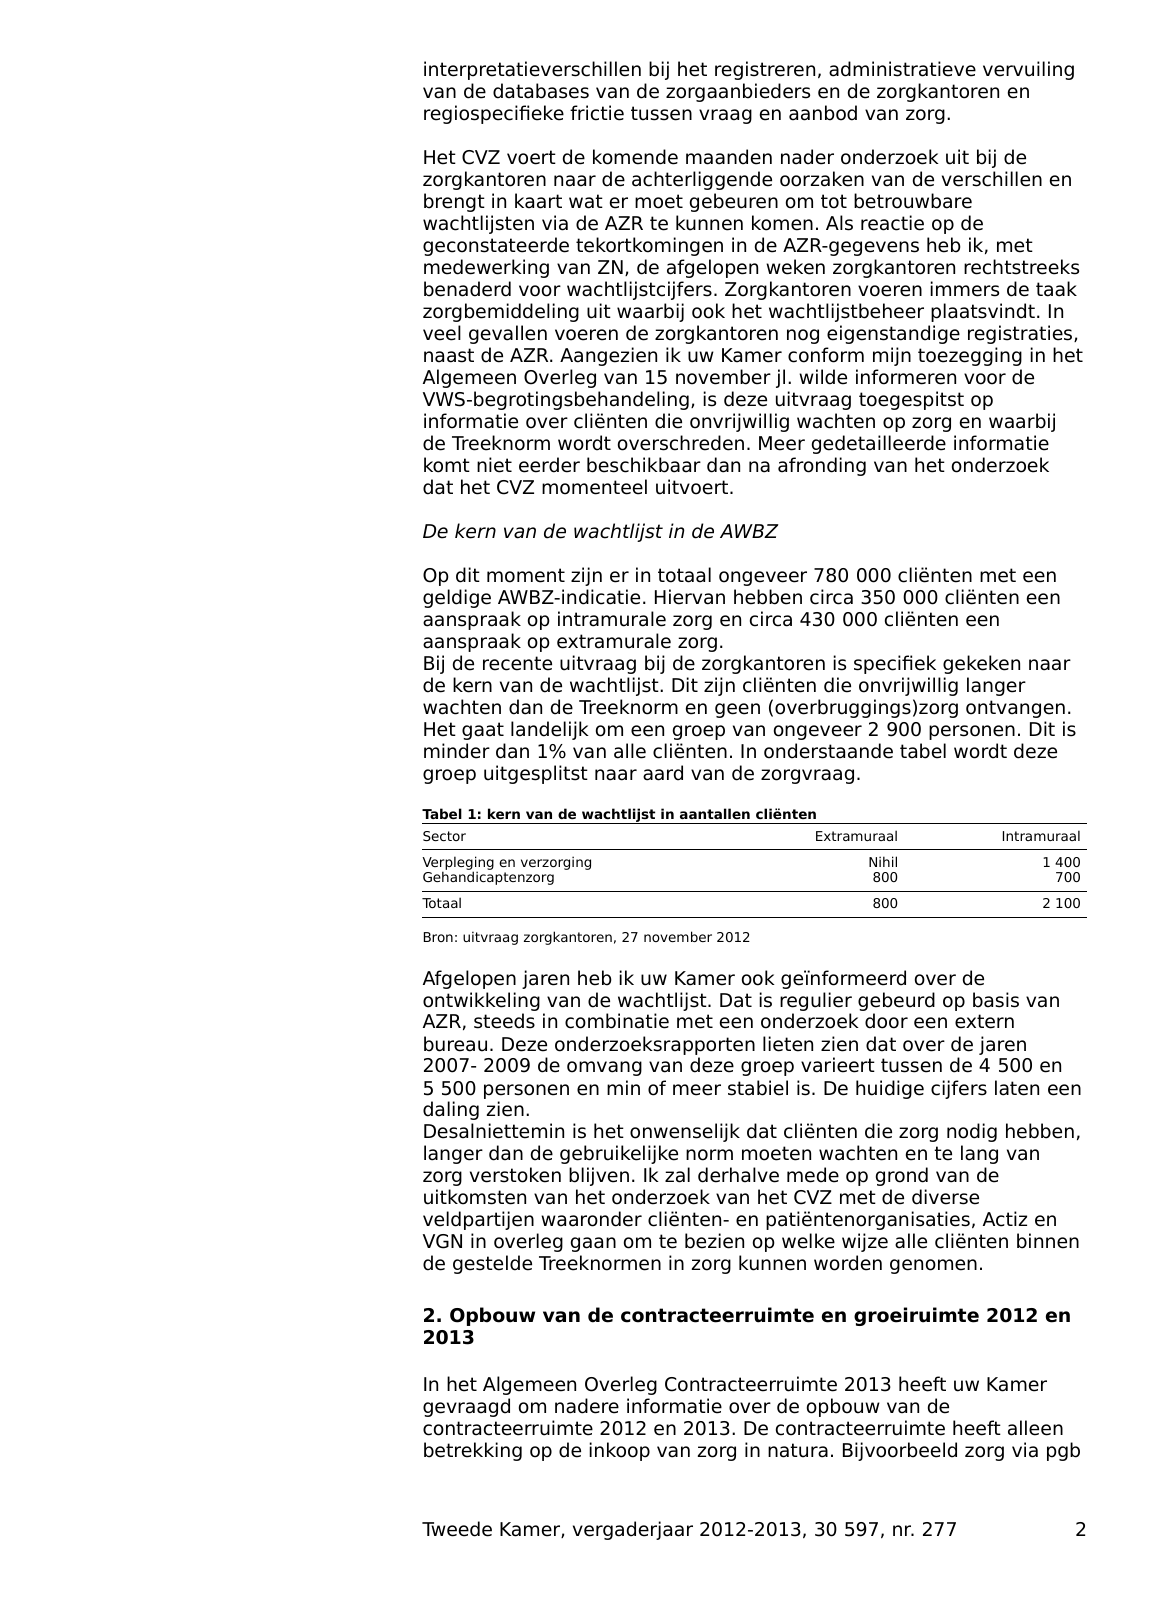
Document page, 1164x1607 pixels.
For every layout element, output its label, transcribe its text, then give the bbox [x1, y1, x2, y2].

table_cell Verpleging en verzorging [422, 850, 717, 870]
table_cell Sector [422, 824, 717, 849]
table_cell Bron: uitvraag zorgkantoren, 27 november 2012 [422, 918, 1087, 945]
table_cell Intramuraal [904, 824, 1087, 849]
text In het Algemeen Overleg Contracteerruimte 2013 heeft uw Kamer gevraagd om nadere informatie over de opbouw van de contracteerruimte 2012 en 2013. De contracteerruimte heeft alleen betrekking op de inkoop van zorg in natura. Bijvoorbeeld zorg via pgb [422, 1374, 1087, 1462]
table_cell 1 400 [904, 850, 1087, 870]
table_cell 800 [717, 870, 904, 891]
text Desalniettemin is het onwenselijk dat cliënten die zorg nodig hebben, langer dan de gebruikelijke norm moeten wachten en te lang van zorg verstoken blijven. Ik zal derhalve mede op grond van de uitkomsten van het onderzoek van het CVZ met de diverse veldpartijen waaronder cliënten- en patiëntenorganisaties, Actiz en VGN in overleg gaan om te bezien op welke wijze alle cliënten binnen de gestelde Treeknormen in zorg kunnen worden genomen. [422, 1121, 1087, 1275]
table_cell 700 [904, 870, 1087, 891]
table_cell 800 [717, 892, 904, 917]
text Op dit moment zijn er in totaal ongeveer 780 000 cliënten met een geldige AWBZ-indicatie. Hiervan hebben circa 350 000 cliënten een aanspraak op intramurale zorg en circa 430 000 cliënten een aanspraak op extramurale zorg. [422, 565, 1087, 653]
text Bij de recente uitvraag bij de zorgkantoren is specifiek gekeken naar de kern van de wachtlijst. Dit zijn cliënten die onvrijwillig langer wachten dan de Treeknorm en geen (overbruggings)zorg ontvangen. Het gaat landelijk om een groep van ongeveer 2 900 personen. Dit is minder dan 1% van alle cliënten. In onderstaande tabel wordt deze groep uitgesplitst naar aard van de zorgvraag. [422, 653, 1087, 785]
subtitle De kern van de wachtlijst in de AWBZ [422, 521, 1087, 543]
subtitle 2. Opbouw van de contracteerruimte en groeiruimte 2012 en 2013 [422, 1305, 1087, 1349]
text Afgelopen jaren heb ik uw Kamer ook geïnformeerd over de ontwikkeling van de wachtlijst. Dat is regulier gebeurd op basis van AZR, steeds in combinatie met een onderzoek door een extern bureau. Deze onderzoeksrapporten lieten zien dat over de jaren 2007- 2009 de omvang van deze groep varieert tussen de 4 500 en 5 500 personen en min of meer stabiel is. De huidige cijfers laten een daling zien. [422, 967, 1087, 1121]
text Het CVZ voert de komende maanden nader onderzoek uit bij de zorgkantoren naar de achterliggende oorzaken van de verschillen en brengt in kaart wat er moet gebeuren om tot betrouwbare wachtlijsten via de AZR te kunnen komen. Als reactie op de geconstateerde tekortkomingen in de AZR-gegevens heb ik, met medewerking van ZN, de afgelopen weken zorgkantoren rechtstreeks benaderd voor wachtlijstcijfers. Zorgkantoren voeren immers de taak zorgbemiddeling uit waarbij ook het wachtlijstbeheer plaatsvindt. In veel gevallen voeren de zorgkantoren nog eigenstandige registraties, naast de AZR. Aangezien ik uw Kamer conform mijn toezegging in het Algemeen Overleg van 15 november jl. wilde informeren voor de VWS-begrotingsbehandeling, is deze uitvraag toegespitst op informatie over cliënten die onvrijwillig wachten op zorg en waarbij de Treeknorm wordt overschreden. Meer gedetailleerde informatie komt niet eerder beschikbaar dan na afronding van het onderzoek dat het CVZ momenteel uitvoert. [422, 147, 1087, 499]
table_cell Nihil [717, 850, 904, 870]
table_cell 2 100 [904, 892, 1087, 917]
text interpretatieverschillen bij het registreren, administratieve vervuiling van de databases van de zorgaanbieders en de zorgkantoren en regiospecifieke frictie tussen vraag en aanbod van zorg. [422, 59, 1087, 125]
table_cell Gehandicaptenzorg [422, 870, 717, 891]
table_cell Totaal [422, 892, 717, 917]
table_cell Extramuraal [717, 824, 904, 849]
table_header Tabel 1: kern van de wachtlijst in aantallen cliënten [422, 807, 1087, 823]
